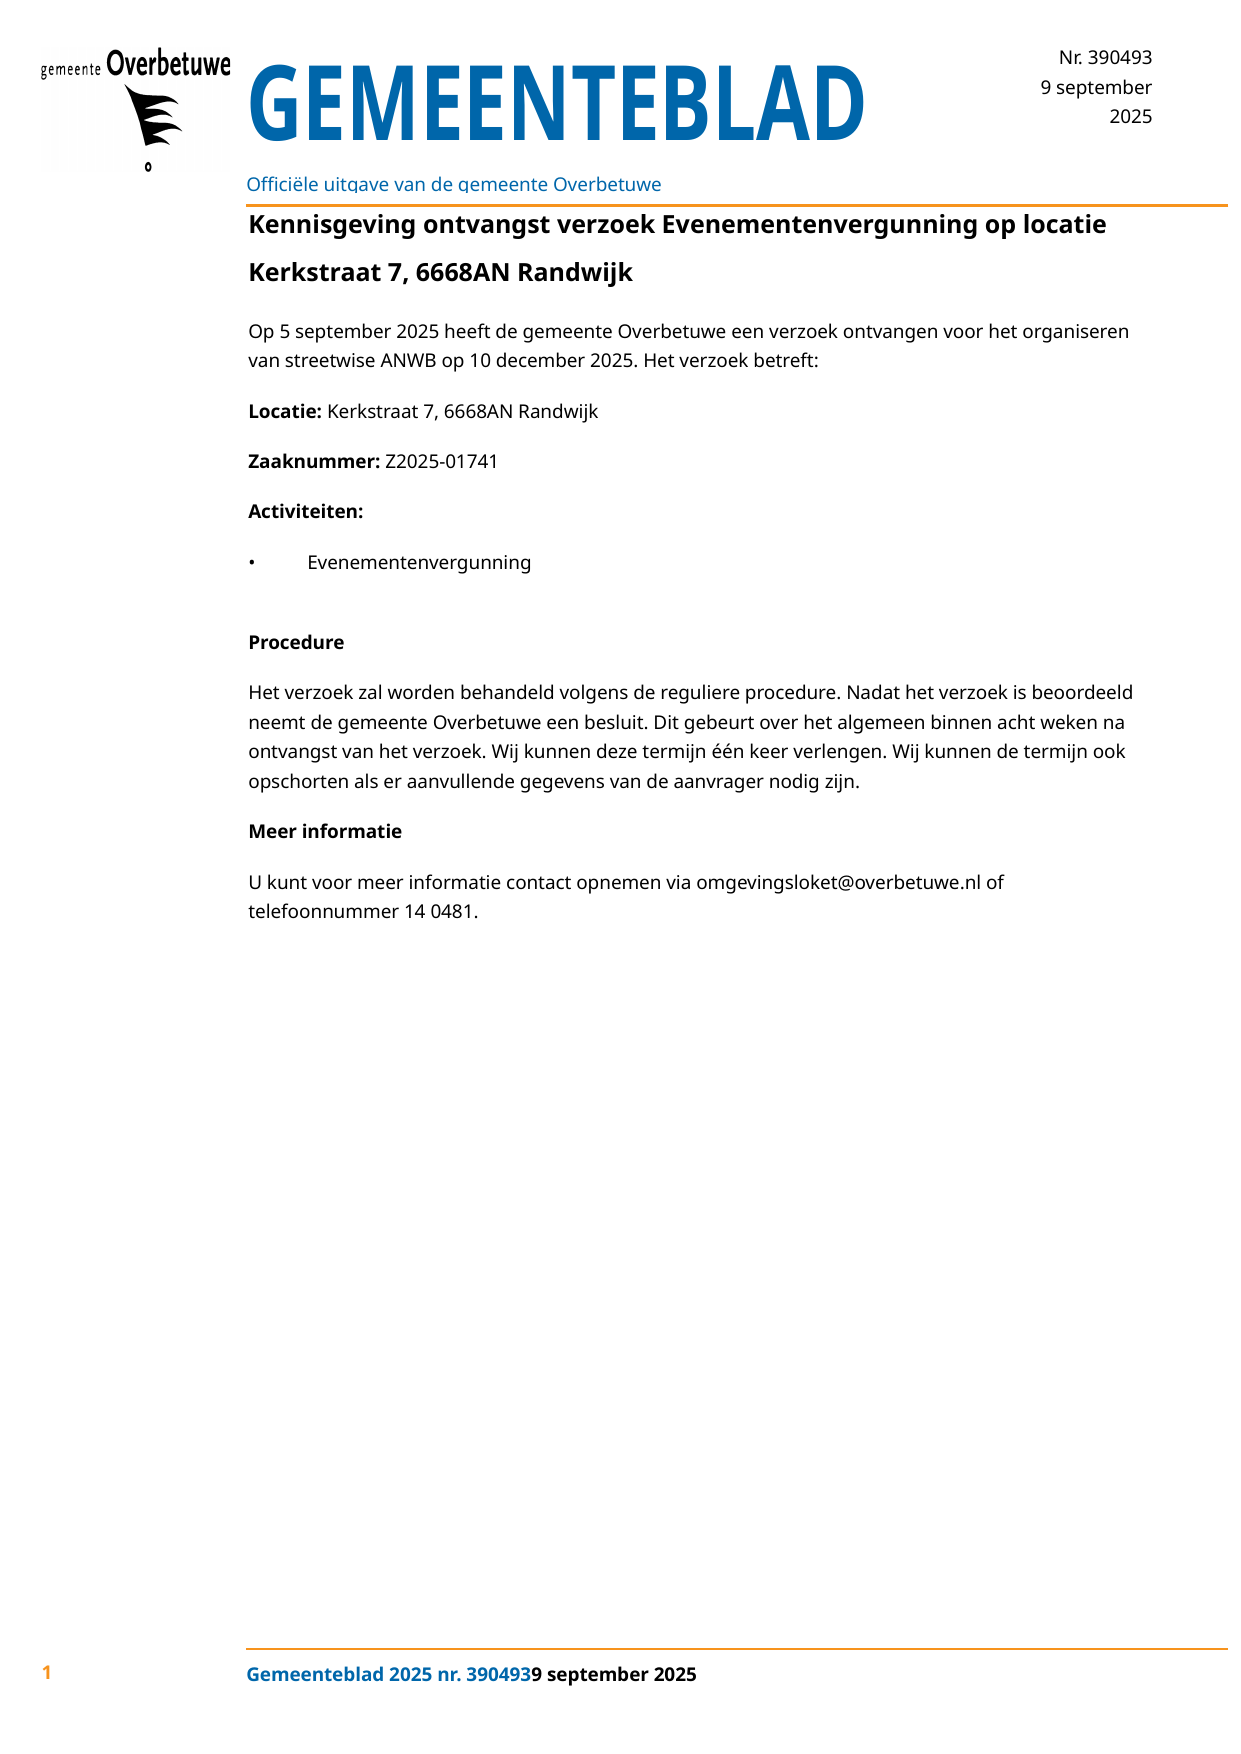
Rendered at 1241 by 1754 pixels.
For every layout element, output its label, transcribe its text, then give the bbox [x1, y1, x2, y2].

picture [41, 47, 231, 172]
text Activiteiten: [248, 499, 1152, 524]
text Op 5 september 2025 heeft de gemeente Overbetuwe een verzoek ontvangen voor het organiseren van streetwise ANWB op 10 december 2025. Het verzoek betreft: [248, 318, 1152, 373]
text U kunt voor meer informatie contact opnemen via omgevingsloket@overbetuwe.nl of telefoonnummer 14 0481. [248, 869, 1152, 924]
text Kennisgeving ontvangst verzoek Evenementenvergunning op locatie Kerkstraat 7, 6668AN Randwijk [248, 207, 1152, 288]
list Evenementenvergunning [248, 549, 1152, 575]
text Meer informatie [248, 819, 1152, 844]
text Procedure [248, 629, 1152, 655]
text Het verzoek zal worden behandeld volgens de reguliere procedure. Nadat het verzoek is beoordeeld neemt de gemeente Overbetuwe een besluit. Dit gebeurt over het algemeen binnen acht weken na ontvangst van het verzoek. Wij kunnen deze termijn één keer verlengen. Wij kunnen de termijn ook opschorten als er aanvullende gegevens van de aanvrager nodig zijn. [248, 679, 1152, 794]
text Zaaknummer: Z2025-01741 [248, 448, 1152, 474]
text Locatie: Kerkstraat 7, 6668AN Randwijk [248, 398, 1152, 424]
